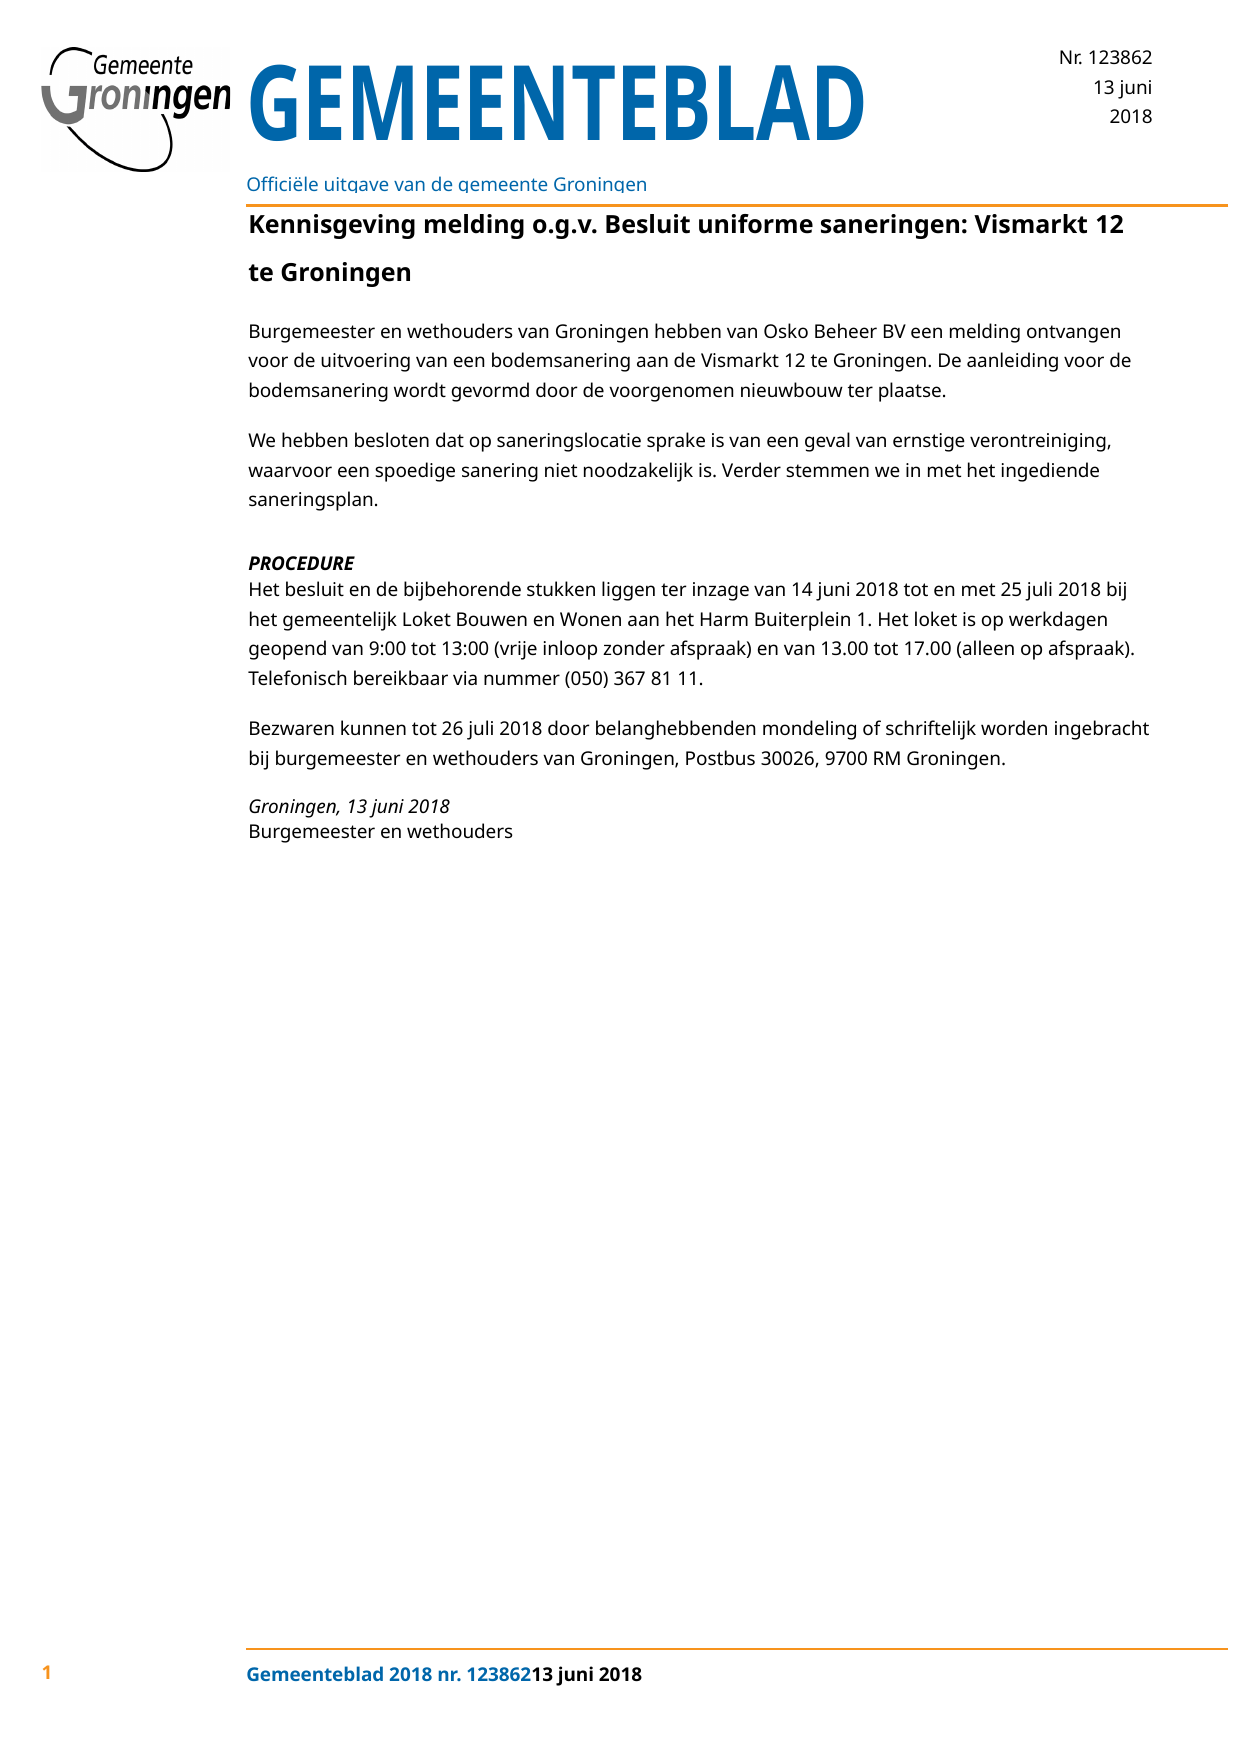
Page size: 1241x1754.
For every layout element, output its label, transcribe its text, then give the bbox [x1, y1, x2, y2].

picture [41, 47, 231, 172]
text Burgemeester en wethouders [248, 819, 1152, 844]
text Groningen, 13 juni 2018 [248, 793, 1152, 819]
text We hebben besloten dat op saneringslocatie sprake is van een geval van ernstige verontreiniging, waarvoor een spoedige sanering niet noodzakelijk is. Verder stemmen we in met het ingediende saneringsplan. [248, 427, 1152, 512]
text PROCEDURE [248, 551, 1152, 576]
text Burgemeester en wethouders van Groningen hebben van Osko Beheer BV een melding ontvangen voor de uitvoering van een bodemsanering aan de Vismarkt 12 te Groningen. De aanleiding voor de bodemsanering wordt gevormd door de voorgenomen nieuwbouw ter plaatse. [248, 318, 1152, 403]
text Bezwaren kunnen tot 26 juli 2018 door belanghebbenden mondeling of schriftelijk worden ingebracht bij burgemeester en wethouders van Groningen, Postbus 30026, 9700 RM Groningen. [248, 716, 1152, 771]
text Kennisgeving melding o.g.v. Besluit uniforme saneringen: Vismarkt 12 te Groningen [248, 207, 1152, 288]
text Het besluit en de bijbehorende stukken liggen ter inzage van 14 juni 2018 tot en met 25 juli 2018 bij het gemeentelijk Loket Bouwen en Wonen aan het Harm Buiterplein 1. Het loket is op werkdagen geopend van 9:00 tot 13:00 (vrije inloop zonder afspraak) en van 13.00 tot 17.00 (alleen op afspraak). Telefonisch bereikbaar via nummer (050) 367 81 11. [248, 576, 1152, 691]
